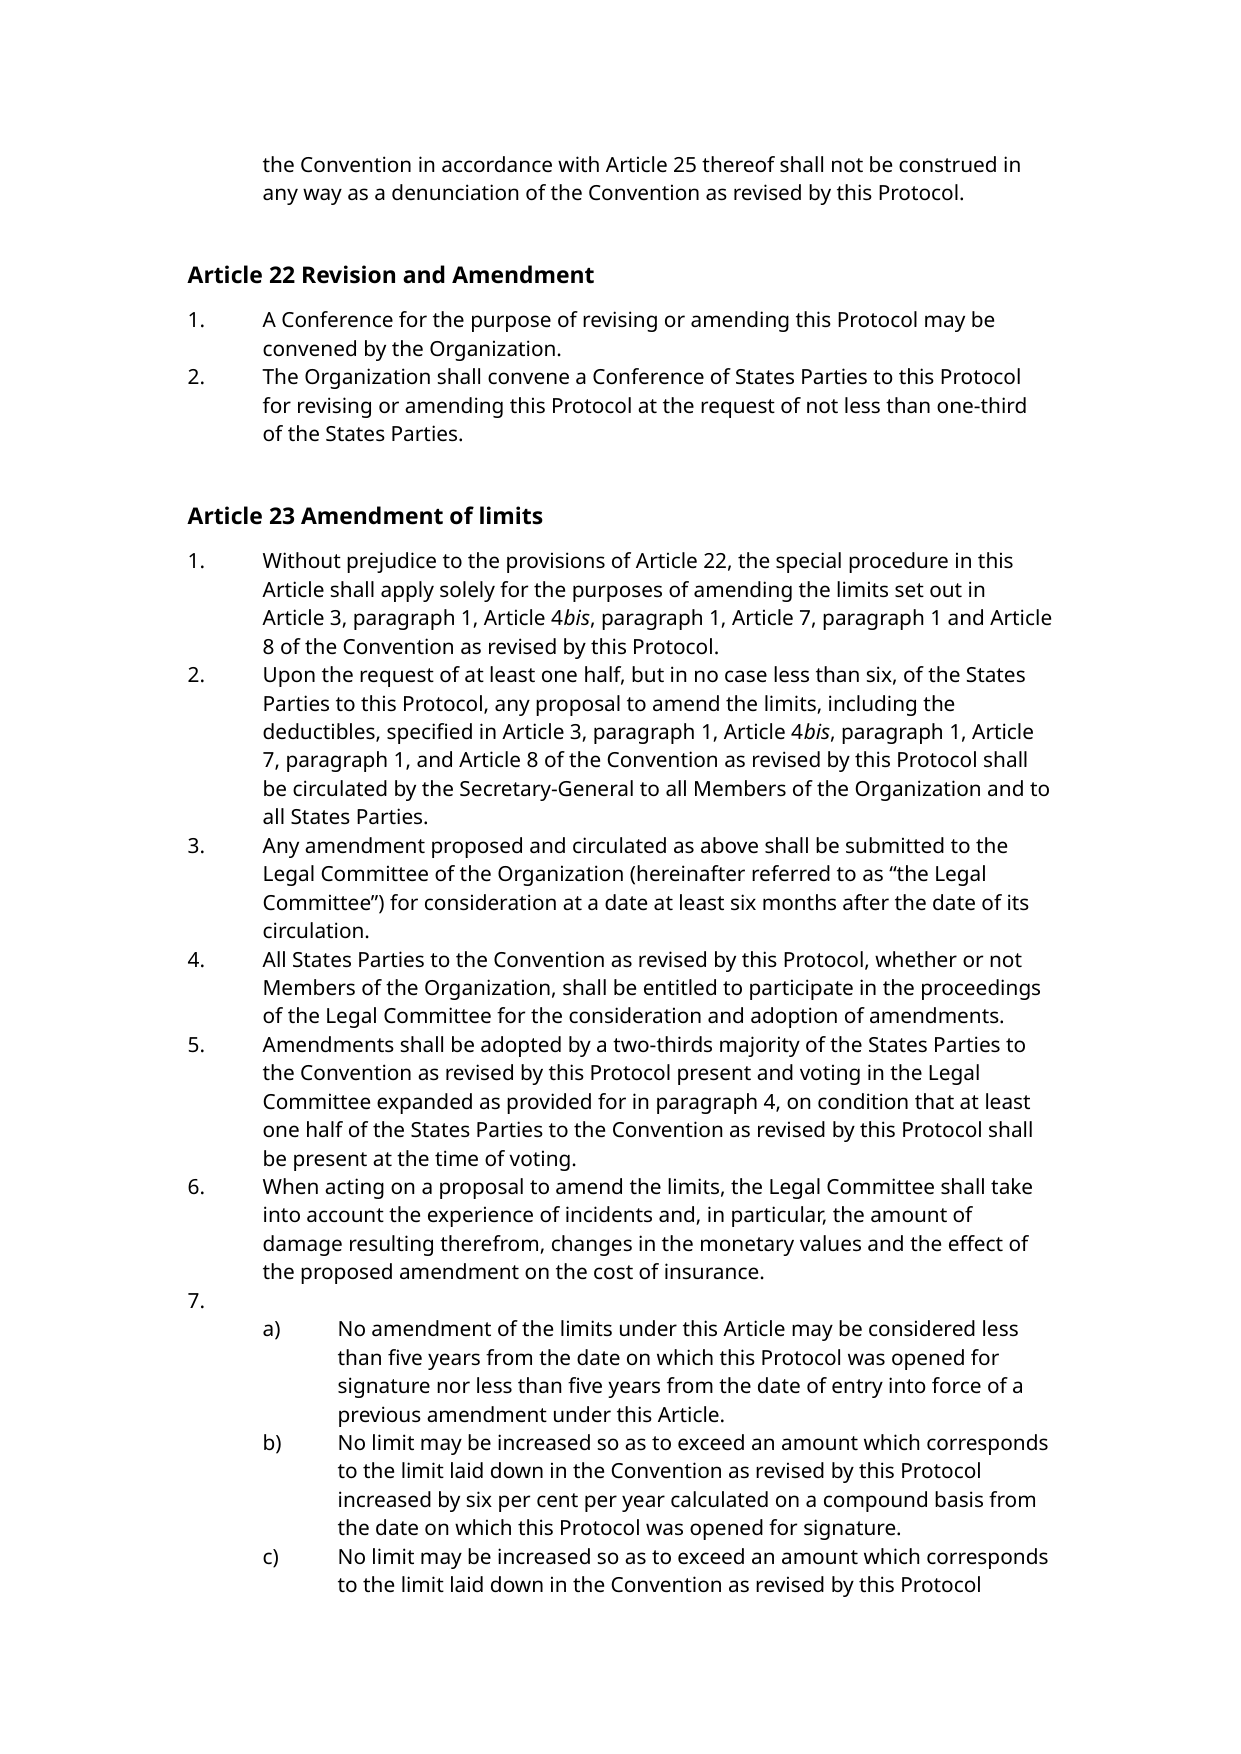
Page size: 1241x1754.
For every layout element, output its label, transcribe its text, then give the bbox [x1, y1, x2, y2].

list Any amendment proposed and circulated as above shall be submitted to the Legal Committee of the Organization (hereinafter referred to as “the Legal Committee”) for consideration at a date at least six months after the date of its circulation. [187, 831, 1053, 945]
list A Conference for the purpose of revising or amending this Protocol may be convened by the Organization. [187, 306, 1053, 362]
list No limit may be increased so as to exceed an amount which corresponds to the limit laid down in the Convention as revised by this Protocol increased by six per cent per year calculated on a compound basis from the date on which this Protocol was opened for signature. [262, 1428, 1053, 1542]
list Amendments shall be adopted by a two-thirds majority of the States Parties to the Convention as revised by this Protocol present and voting in the Legal Committee expanded as provided for in paragraph 4, on condition that at least one half of the States Parties to the Convention as revised by this Protocol shall be present at the time of voting. [187, 1030, 1053, 1172]
list All States Parties to the Convention as revised by this Protocol, whether or not Members of the Organization, shall be entitled to participate in the proceedings of the Legal Committee for the consideration and adoption of amendments. [187, 945, 1053, 1030]
subtitle Article 23 Amendment of limits [187, 500, 1053, 532]
list Upon the request of at least one half, but in no case less than six, of the States Parties to this Protocol, any proposal to amend the limits, including the deductibles, specified in Article 3, paragraph 1, Article 4bis, paragraph 1, Article 7, paragraph 1, and Article 8 of the Convention as revised by this Protocol shall be circulated by the Secretary-General to all Members of the Organization and to all States Parties. [187, 660, 1053, 831]
list The Organization shall convene a Conference of States Parties to this Protocol for revising or amending this Protocol at the request of not less than one-third of the States Parties. [187, 362, 1053, 448]
list Without prejudice to the provisions of Article 22, the special procedure in this Article shall apply solely for the purposes of amending the limits set out in Article 3, paragraph 1, Article 4bis, paragraph 1, Article 7, paragraph 1 and Article 8 of the Convention as revised by this Protocol. [187, 547, 1053, 660]
list No amendment of the limits under this Article may be considered less than five years from the date on which this Protocol was opened for signature nor less than five years from the date of entry into force of a previous amendment under this Article. [262, 1314, 1053, 1428]
list When acting on a proposal to amend the limits, the Legal Committee shall take into account the experience of incidents and, in particular, the amount of damage resulting therefrom, changes in the monetary values and the effect of the proposed amendment on the cost of insurance. [187, 1172, 1053, 1286]
list the Convention in accordance with Article 25 thereof shall not be construed in any way as a denunciation of the Convention as revised by this Protocol. [187, 150, 1053, 207]
list No limit may be increased so as to exceed an amount which corresponds to the limit laid down in the Convention as revised by this Protocol [262, 1542, 1053, 1599]
subtitle Article 22 Revision and Amendment [187, 259, 1053, 291]
